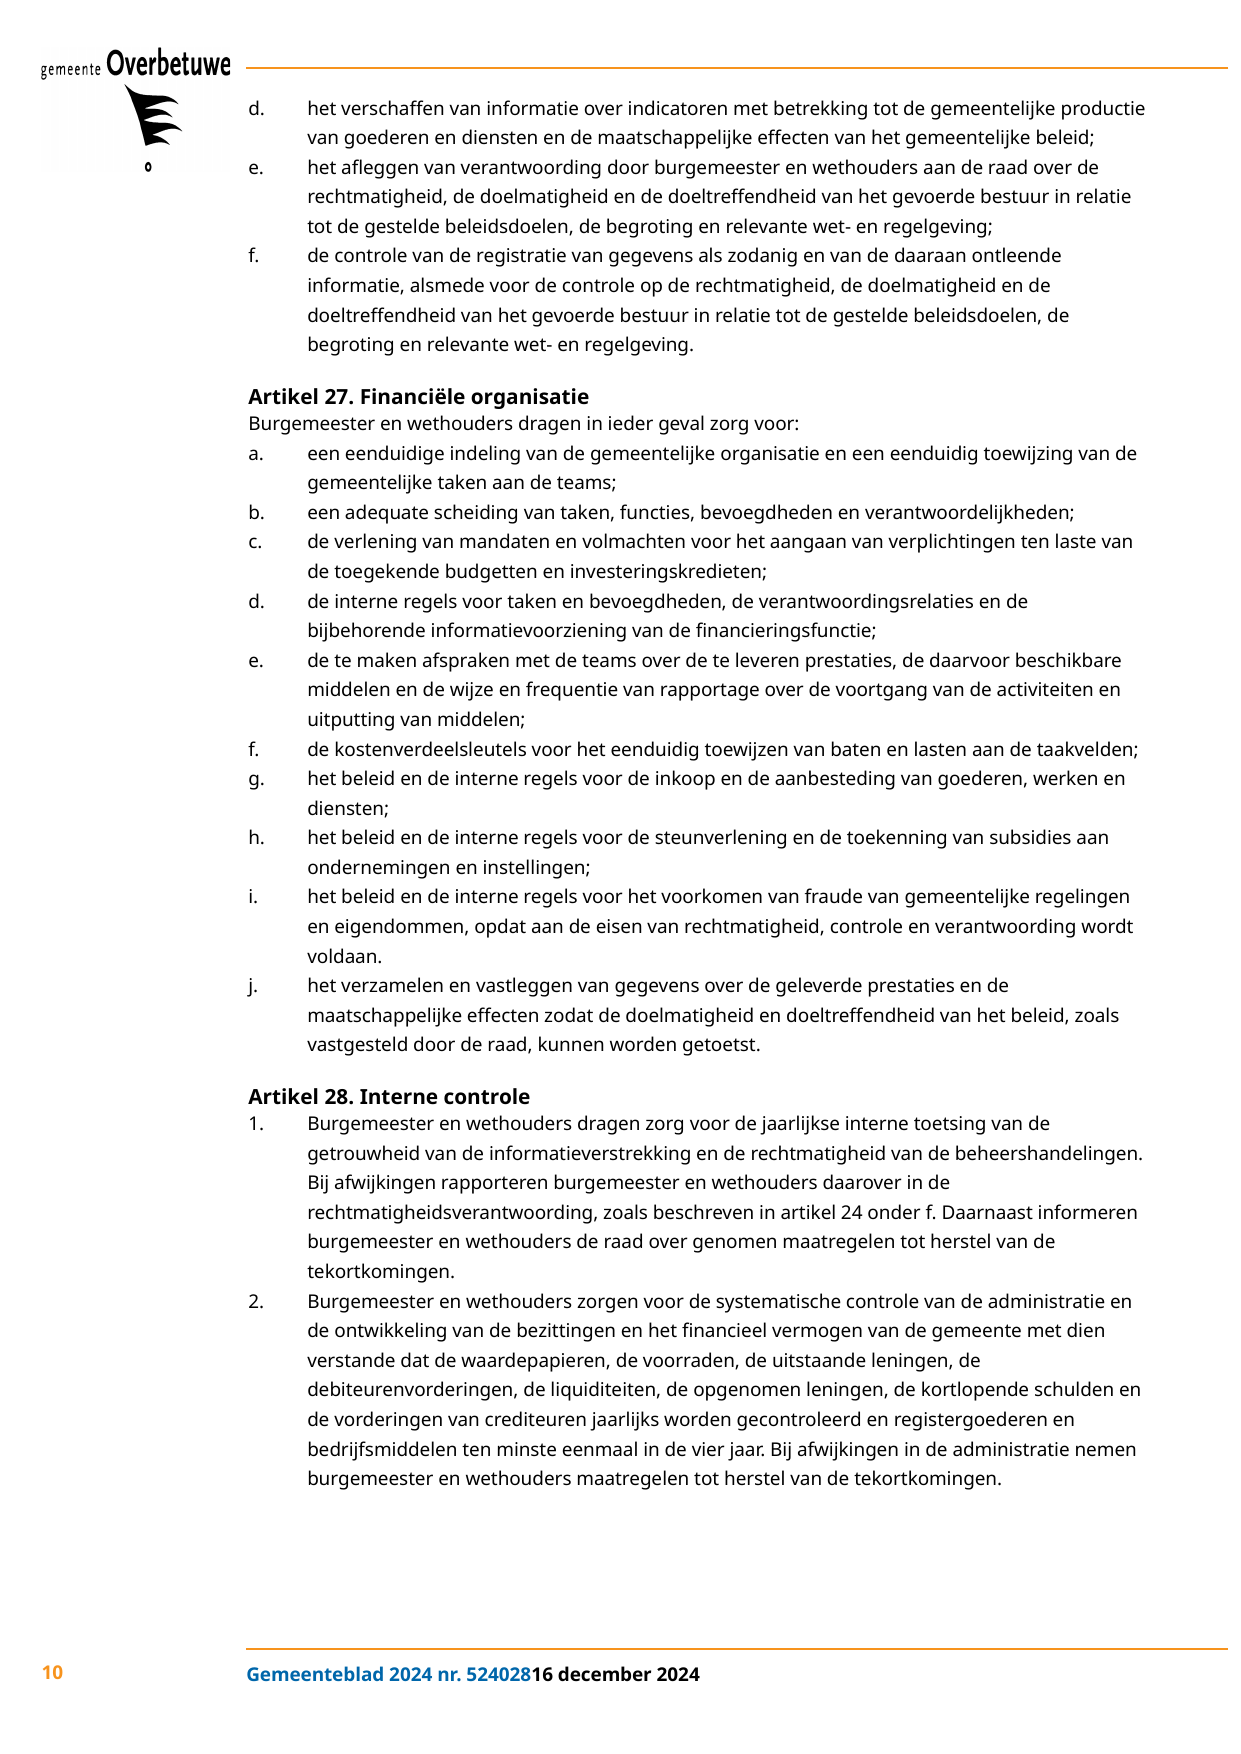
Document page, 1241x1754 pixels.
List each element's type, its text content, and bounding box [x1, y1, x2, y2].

text Artikel 27. Financiële organisatie [248, 382, 1152, 410]
list het verschaffen van informatie over indicatoren met betrekking tot de gemeentelijke productie van goederen en diensten en de maatschappelijke effecten van het gemeentelijke beleid; [248, 95, 1152, 150]
list de te maken afspraken met de teams over de te leveren prestaties, de daarvoor beschikbare middelen en de wijze en frequentie van rapportage over de voortgang van de activiteiten en uitputting van middelen; [248, 647, 1152, 732]
list de controle van de registratie van gegevens als zodanig en van de daaraan ontleende informatie, alsmede voor de controle op de rechtmatigheid, de doelmatigheid en de doeltreffendheid van het gevoerde bestuur in relatie tot de gestelde beleidsdoelen, de begroting en relevante wet- en regelgeving. [248, 243, 1152, 357]
list de kostenverdeelsleutels voor het eenduidig toewijzen van baten en lasten aan de taakvelden; [248, 736, 1152, 761]
list het beleid en de interne regels voor de inkoop en de aanbesteding van goederen, werken en diensten; [248, 765, 1152, 821]
list het verzamelen en vastleggen van gegevens over de geleverde prestaties en de maatschappelijke effecten zodat de doelmatigheid en doeltreffendheid van het beleid, zoals vastgesteld door de raad, kunnen worden getoetst. [248, 972, 1152, 1057]
list het beleid en de interne regels voor het voorkomen van fraude van gemeentelijke regelingen en eigendommen, opdat aan de eisen van rechtmatigheid, controle en verantwoording wordt voldaan. [248, 884, 1152, 968]
list de verlening van mandaten en volmachten voor het aangaan van verplichtingen ten laste van de toegekende budgetten en investeringskredieten; [248, 529, 1152, 584]
list een eenduidige indeling van de gemeentelijke organisatie en een eenduidig toewijzing van de gemeentelijke taken aan de teams; [248, 440, 1152, 495]
text Burgemeester en wethouders dragen in ieder geval zorg voor: [248, 410, 1152, 436]
text Artikel 28. Interne controle [248, 1082, 1152, 1110]
list een adequate scheiding van taken, functies, bevoegdheden en verantwoordelijkheden; [248, 499, 1152, 525]
picture [41, 47, 231, 172]
list Burgemeester en wethouders dragen zorg voor de jaarlijkse interne toetsing van de getrouwheid van de informatieverstrekking en de rechtmatigheid van de beheershandelingen. Bij afwijkingen rapporteren burgemeester en wethouders daarover in de rechtmatigheidsverantwoording, zoals beschreven in artikel 24 onder f. Daarnaast informeren burgemeester en wethouders de raad over genomen maatregelen tot herstel van de tekortkomingen. [248, 1110, 1152, 1284]
list het beleid en de interne regels voor de steunverlening en de toekenning van subsidies aan ondernemingen en instellingen; [248, 824, 1152, 880]
list de interne regels voor taken en bevoegdheden, de verantwoordingsrelaties en de bijbehorende informatievoorziening van de financieringsfunctie; [248, 588, 1152, 643]
list het afleggen van verantwoording door burgemeester en wethouders aan de raad over de rechtmatigheid, de doelmatigheid en de doeltreffendheid van het gevoerde bestuur in relatie tot de gestelde beleidsdoelen, de begroting en relevante wet- en regelgeving; [248, 154, 1152, 239]
list Burgemeester en wethouders zorgen voor de systematische controle van de administratie en de ontwikkeling van de bezittingen en het financieel vermogen van de gemeente met dien verstande dat de waardepapieren, de voorraden, de uitstaande leningen, de debiteurenvorderingen, de liquiditeiten, de opgenomen leningen, de kortlopende schulden en de vorderingen van crediteuren jaarlijks worden gecontroleerd en registergoederen en bedrijfsmiddelen ten minste eenmaal in de vier jaar. Bij afwijkingen in de administratie nemen burgemeester en wethouders maatregelen tot herstel van de tekortkomingen. [248, 1288, 1152, 1491]
